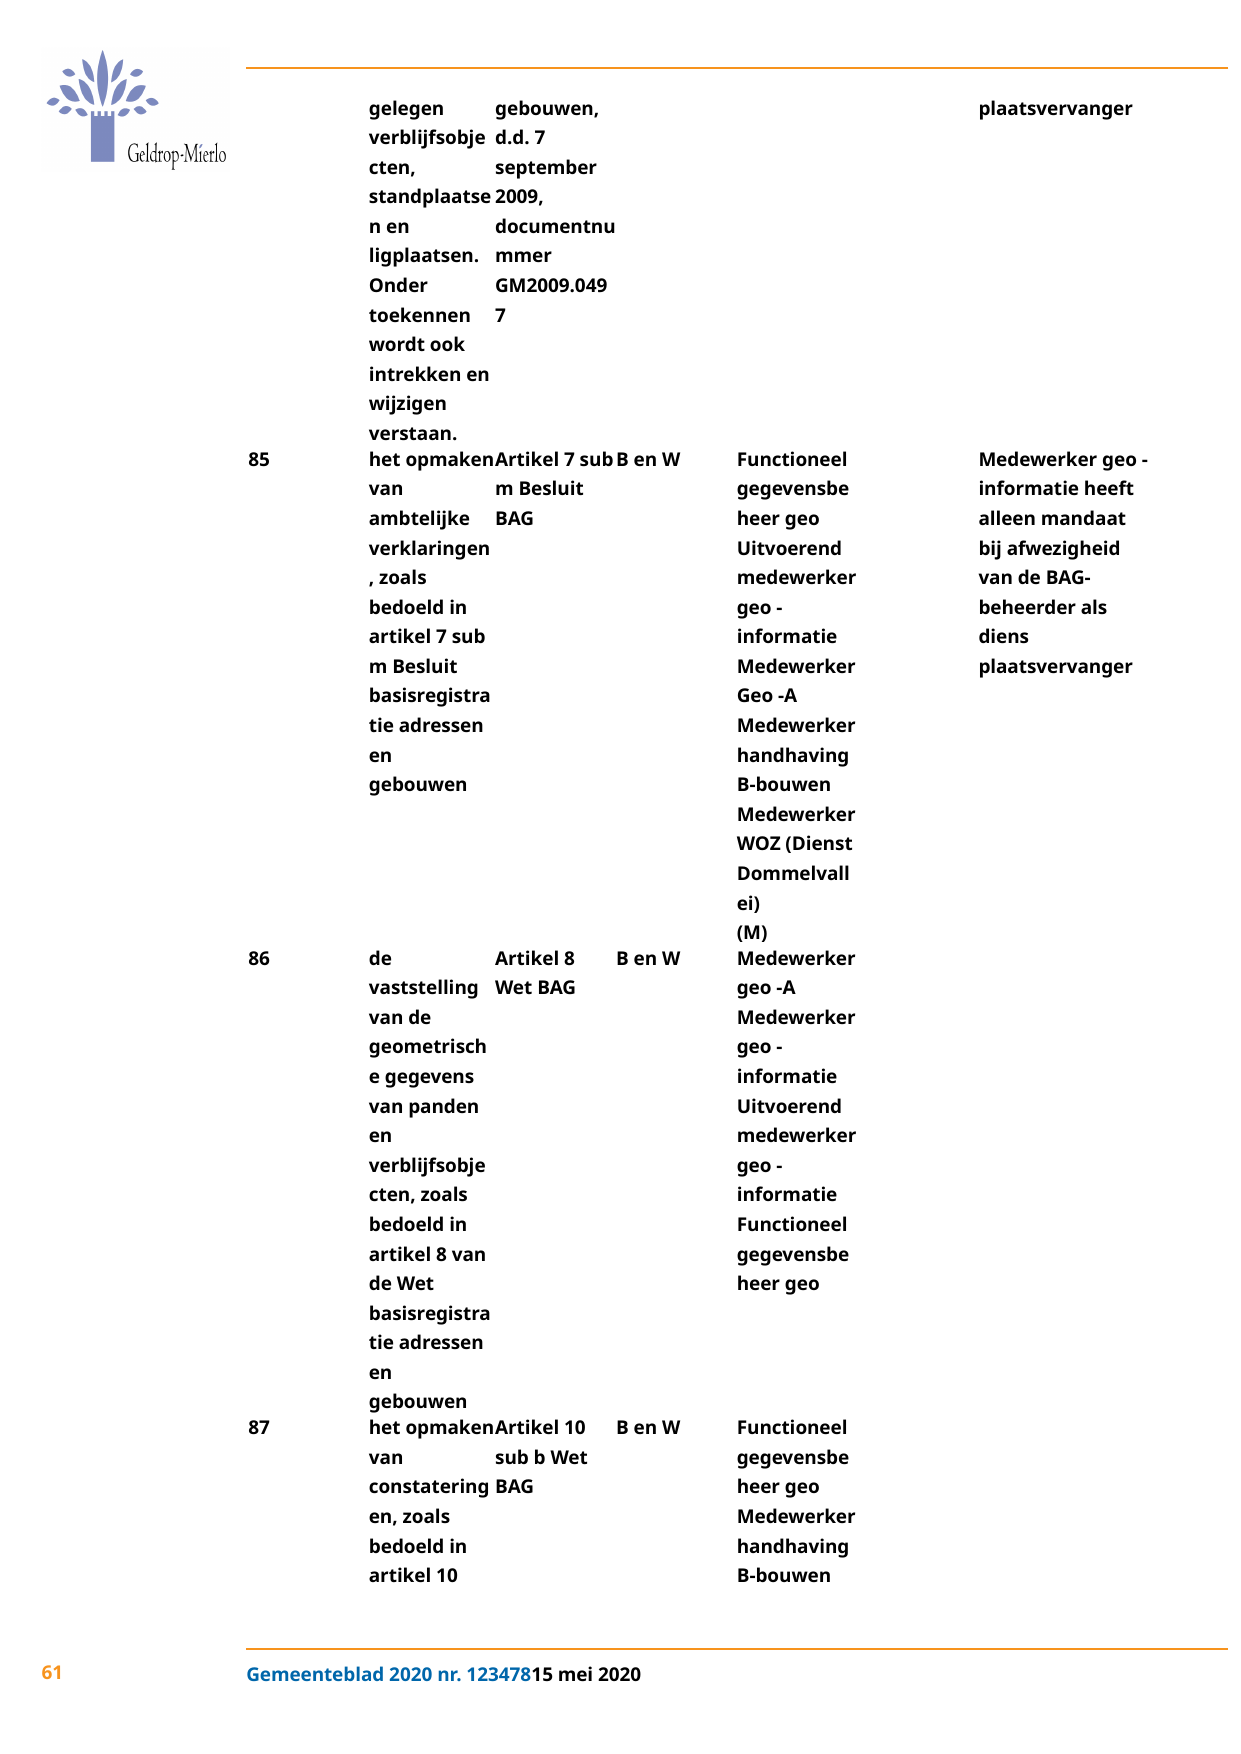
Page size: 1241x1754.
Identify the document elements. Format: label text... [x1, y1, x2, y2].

table_cell [737, 95, 857, 446]
table_cell 86 [248, 945, 369, 1414]
table_cell Medewerker geo -A Medewerker geo -informatie Uitvoerend medewerker geo -informatie Functioneel gegevensbeheer geo [737, 945, 857, 1414]
table_cell 85 [248, 446, 369, 945]
table_cell Functioneel gegevensbeheer geo Medewerker handhaving B-bouwen [737, 1415, 857, 1588]
table_cell gebouwen, d.d. 7 september 2009, documentnummer GM2009.0497 [495, 95, 616, 446]
table_cell het opmaken van constateringen, zoals bedoeld in artikel 10 [369, 1415, 495, 1588]
table_cell Functioneel gegevensbeheer geo Uitvoerend medewerker geo -informatie Medewerker Geo -A Medewerker handhaving B-bouwen Medewerker WOZ (Dienst Dommelvallei) (M) [737, 446, 857, 945]
table_cell [858, 1415, 978, 1588]
table_cell [248, 95, 369, 446]
table_cell [858, 446, 978, 945]
table_cell Medewerker geo -informatie heeft alleen mandaat bij afwezigheid van de BAG-beheerder als diens plaatsvervanger [978, 446, 1152, 945]
table_cell [858, 95, 978, 446]
table_cell B en W [616, 1415, 737, 1588]
picture [41, 47, 231, 172]
table_cell [858, 945, 978, 1414]
table_cell Artikel 8 Wet BAG [495, 945, 616, 1414]
table_cell [978, 1415, 1152, 1588]
table_cell [616, 95, 737, 446]
table_cell B en W [616, 446, 737, 945]
table_cell gelegen verblijfsobjecten, standplaatsen en ligplaatsen. Onder toekennen wordt ook intrekken en wijzigen verstaan. [369, 95, 495, 446]
table_cell Artikel 7 sub m Besluit BAG [495, 446, 616, 945]
table_cell het opmaken van ambtelijke verklaringen, zoals bedoeld in artikel 7 sub m Besluit basisregistratie adressen en gebouwen [369, 446, 495, 945]
table_cell de vaststelling van de geometrische gegevens van panden en verblijfsobjecten, zoals bedoeld in artikel 8 van de Wet basisregistratie adressen en gebouwen [369, 945, 495, 1414]
table_cell [978, 945, 1152, 1414]
table_cell B en W [616, 945, 737, 1414]
table_cell 87 [248, 1415, 369, 1588]
table_cell plaatsvervanger [978, 95, 1152, 446]
table_cell Artikel 10 sub b Wet BAG [495, 1415, 616, 1588]
